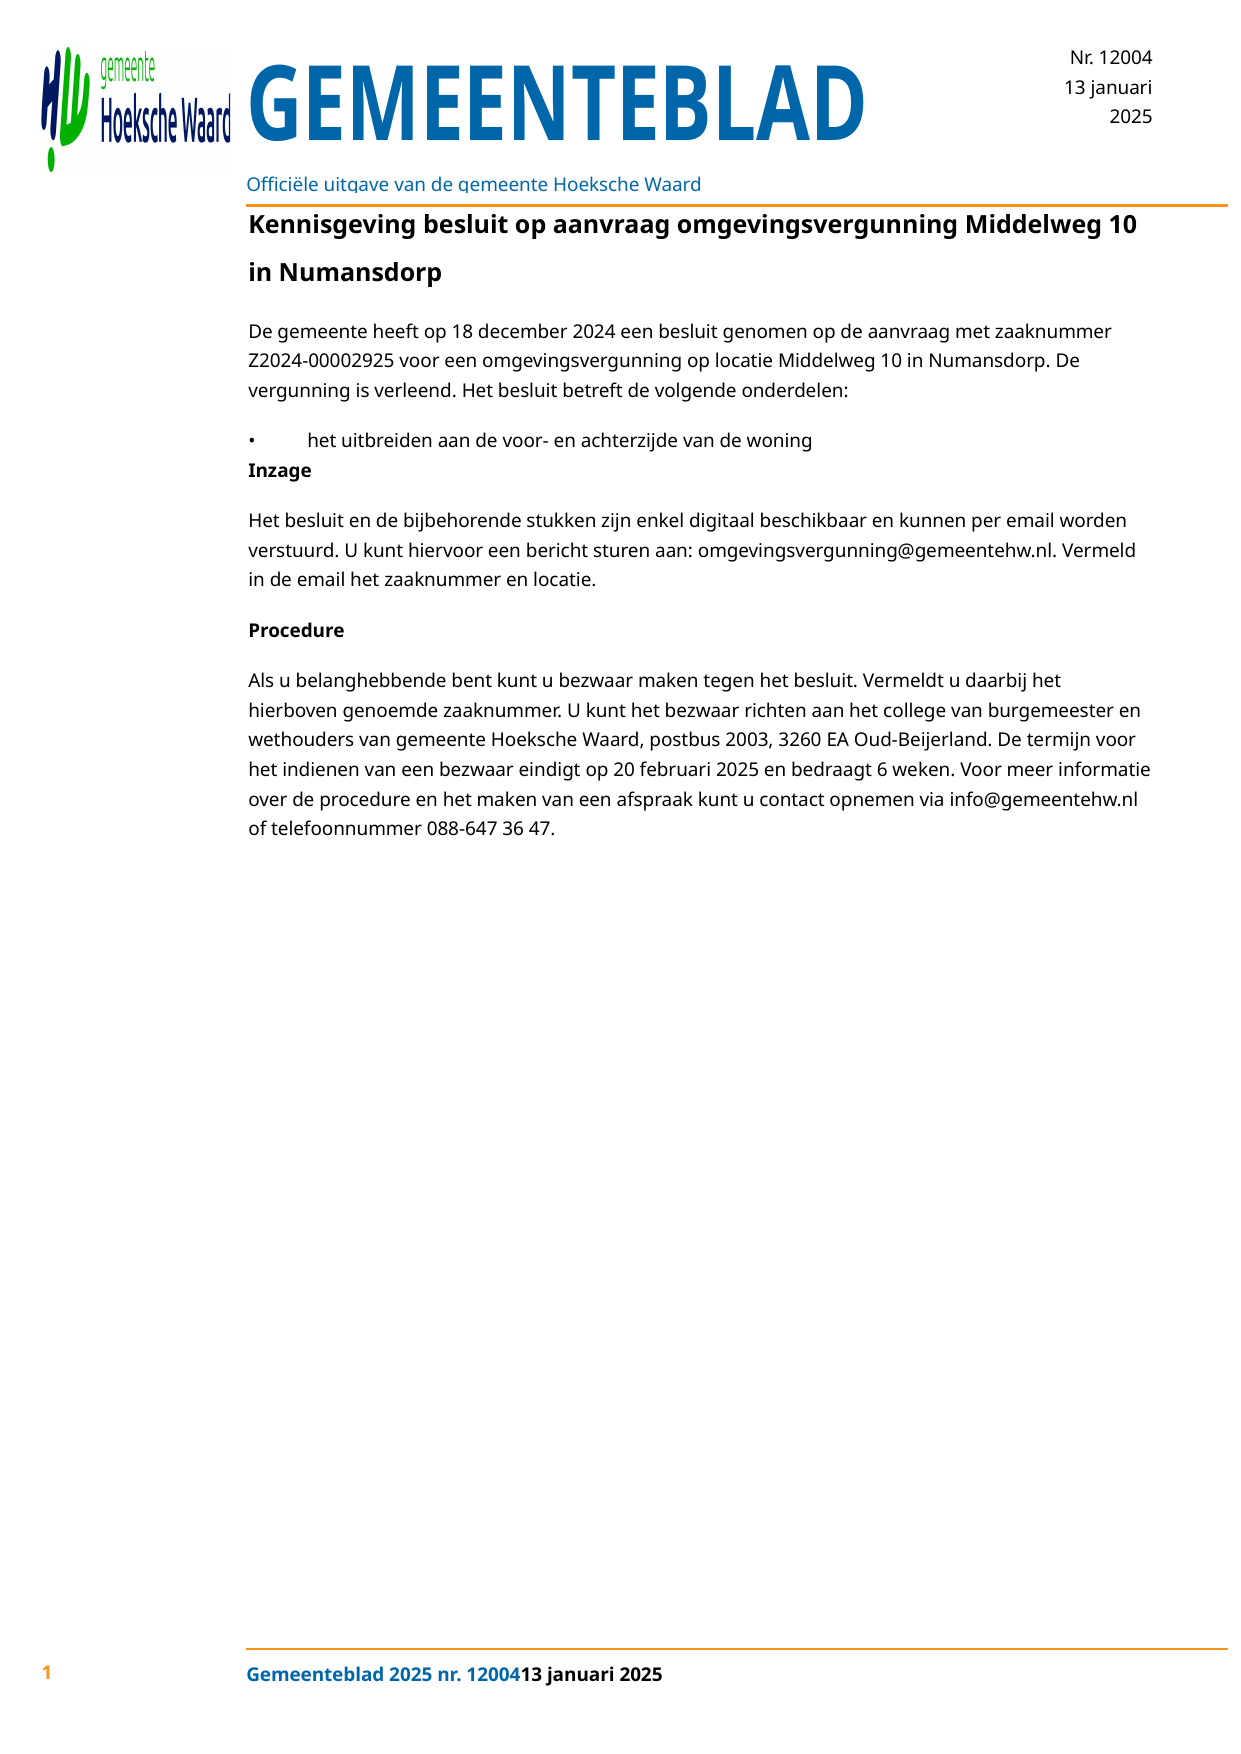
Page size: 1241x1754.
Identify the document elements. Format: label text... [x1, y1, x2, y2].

picture [41, 47, 231, 172]
text Als u belanghebbende bent kunt u bezwaar maken tegen het besluit. Vermeldt u daarbij het hierboven genoemde zaaknummer. U kunt het bezwaar richten aan het college van burgemeester en wethouders van gemeente Hoeksche Waard, postbus 2003, 3260 EA Oud-Beijerland. De termijn voor het indienen van een bezwaar eindigt op 20 februari 2025 en bedraagt 6 weken. Voor meer informatie over de procedure en het maken van een afspraak kunt u contact opnemen via info@gemeentehw.nl of telefoonnummer 088-647 36 47. [248, 667, 1152, 841]
text Inzage [248, 457, 1152, 483]
text Het besluit en de bijbehorende stukken zijn enkel digitaal beschikbaar en kunnen per email worden verstuurd. U kunt hiervoor een bericht sturen aan: omgevingsvergunning@gemeentehw.nl. Vermeld in de email het zaaknummer en locatie. [248, 507, 1152, 592]
text Procedure [248, 617, 1152, 643]
text Kennisgeving besluit op aanvraag omgevingsvergunning Middelweg 10 in Numansdorp [248, 207, 1152, 288]
list het uitbreiden aan de voor- en achterzijde van de woning [248, 427, 1152, 453]
text De gemeente heeft op 18 december 2024 een besluit genomen op de aanvraag met zaaknummer Z2024-00002925 voor een omgevingsvergunning op locatie Middelweg 10 in Numansdorp. De vergunning is verleend. Het besluit betreft de volgende onderdelen: [248, 318, 1152, 403]
